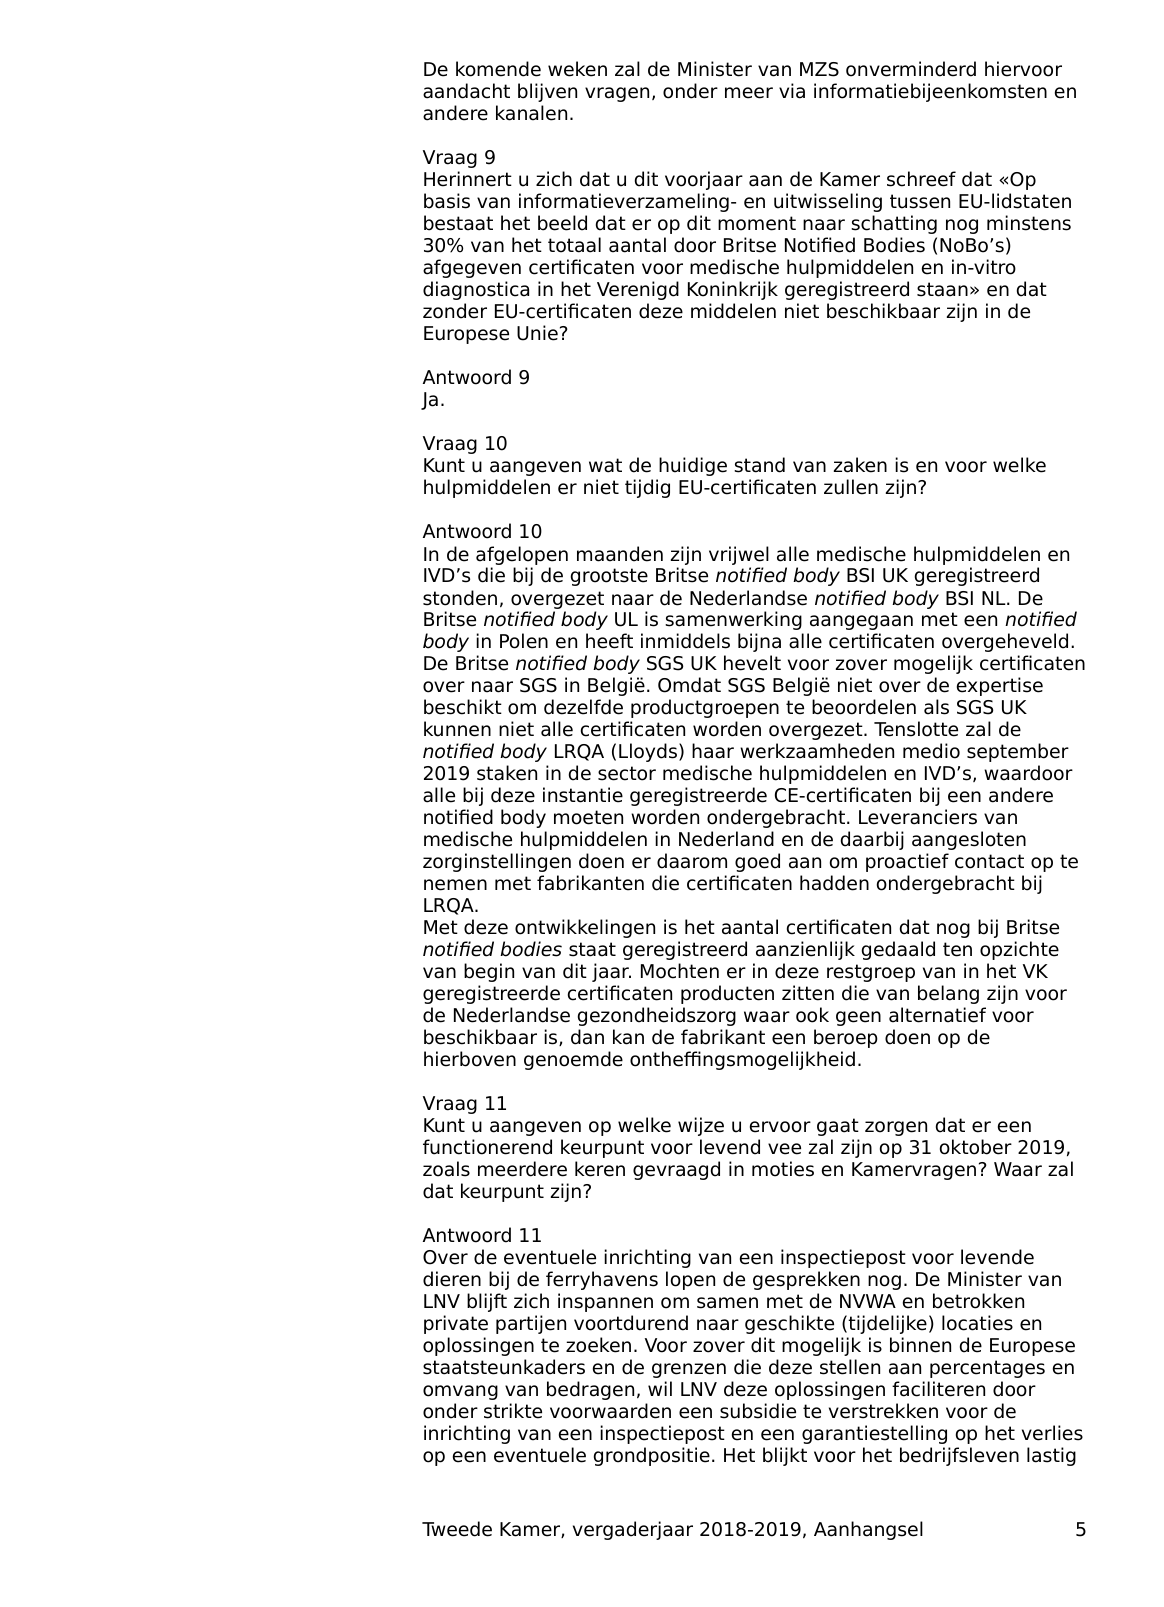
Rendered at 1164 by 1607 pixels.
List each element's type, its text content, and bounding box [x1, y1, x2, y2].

text Met deze ontwikkelingen is het aantal certificaten dat nog bij Britse notified bodies staat geregistreerd aanzienlijk gedaald ten opzichte van begin van dit jaar. Mochten er in deze restgroep van in het VK geregistreerde certificaten producten zitten die van belang zijn voor de Nederlandse gezondheidszorg waar ook geen alternatief voor beschikbaar is, dan kan de fabrikant een beroep doen op de hierboven genoemde ontheffingsmogelijkheid. [422, 917, 1087, 1071]
text Antwoord 11 [422, 1225, 1087, 1247]
text Vraag 9 [422, 147, 1087, 169]
text Vraag 10 [422, 433, 1087, 455]
text Vraag 11 [422, 1093, 1087, 1115]
text De komende weken zal de Minister van MZS onverminderd hiervoor aandacht blijven vragen, onder meer via informatiebijeenkomsten en andere kanalen. [422, 59, 1087, 125]
text Kunt u aangeven op welke wijze u ervoor gaat zorgen dat er een functionerend keurpunt voor levend vee zal zijn op 31 oktober 2019, zoals meerdere keren gevraagd in moties en Kamervragen? Waar zal dat keurpunt zijn? [422, 1115, 1087, 1203]
text Antwoord 10 [422, 521, 1087, 543]
text Antwoord 9 [422, 367, 1087, 389]
text In de afgelopen maanden zijn vrijwel alle medische hulpmiddelen en IVD’s die bij de grootste Britse notified body BSI UK geregistreerd stonden, overgezet naar de Nederlandse notified body BSI NL. De Britse notified body UL is samenwerking aangegaan met een notified body in Polen en heeft inmiddels bijna alle certificaten overgeheveld. De Britse notified body SGS UK hevelt voor zover mogelijk certificaten over naar SGS in België. Omdat SGS België niet over de expertise beschikt om dezelfde productgroepen te beoordelen als SGS UK kunnen niet alle certificaten worden overgezet. Tenslotte zal de notified body LRQA (Lloyds) haar werkzaamheden medio september 2019 staken in de sector medische hulpmiddelen en IVD’s, waardoor alle bij deze instantie geregistreerde CE-certificaten bij een andere notified body moeten worden ondergebracht. Leveranciers van medische hulpmiddelen in Nederland en de daarbij aangesloten zorginstellingen doen er daarom goed aan om proactief contact op te nemen met fabrikanten die certificaten hadden ondergebracht bij LRQA. [422, 543, 1087, 917]
text Herinnert u zich dat u dit voorjaar aan de Kamer schreef dat «Op basis van informatieverzameling- en uitwisseling tussen EU-lidstaten bestaat het beeld dat er op dit moment naar schatting nog minstens 30% van het totaal aantal door Britse Notified Bodies (NoBo’s) afgegeven certificaten voor medische hulpmiddelen en in-vitro diagnostica in het Verenigd Koninkrijk geregistreerd staan» en dat zonder EU-certificaten deze middelen niet beschikbaar zijn in de Europese Unie? [422, 169, 1087, 345]
text Over de eventuele inrichting van een inspectiepost voor levende dieren bij de ferryhavens lopen de gesprekken nog. De Minister van LNV blijft zich inspannen om samen met de NVWA en betrokken private partijen voortdurend naar geschikte (tijdelijke) locaties en oplossingen te zoeken. Voor zover dit mogelijk is binnen de Europese staatsteunkaders en de grenzen die deze stellen aan percentages en omvang van bedragen, wil LNV deze oplossingen faciliteren door onder strikte voorwaarden een subsidie te verstrekken voor de inrichting van een inspectiepost en een garantiestelling op het verlies op een eventuele grondpositie. Het blijkt voor het bedrijfsleven lastig [422, 1247, 1087, 1467]
text Kunt u aangeven wat de huidige stand van zaken is en voor welke hulpmiddelen er niet tijdig EU-certificaten zullen zijn? [422, 455, 1087, 499]
text Ja. [422, 389, 1087, 411]
